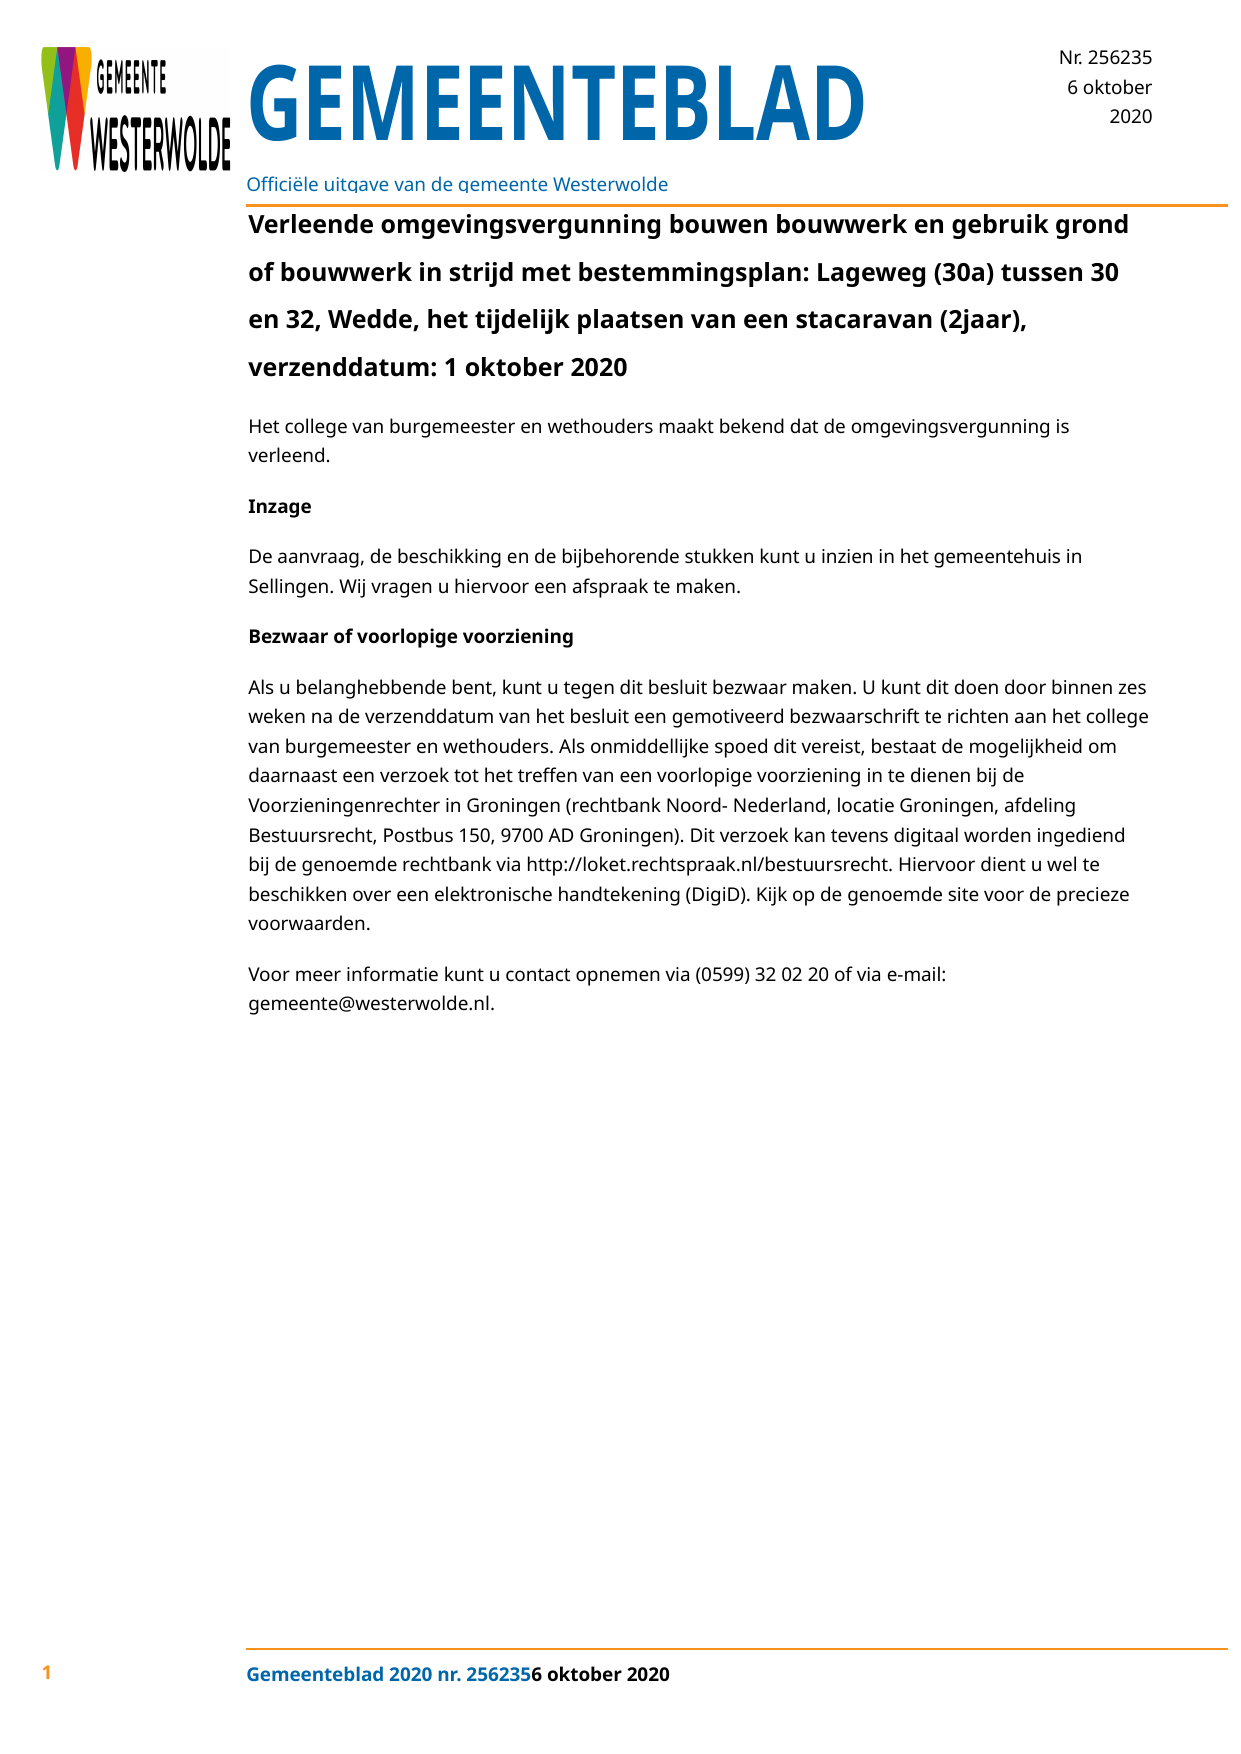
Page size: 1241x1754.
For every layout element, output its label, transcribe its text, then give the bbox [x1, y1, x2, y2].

picture [41, 47, 231, 172]
text Het college van burgemeester en wethouders maakt bekend dat de omgevingsvergunning is verleend. [248, 413, 1152, 468]
text Bezwaar of voorlopige voorziening [248, 623, 1152, 649]
text Inzage [248, 493, 1152, 519]
text Verleende omgevingsvergunning bouwen bouwwerk en gebruik grond of bouwwerk in strijd met bestemmingsplan: Lageweg (30a) tussen 30 en 32, Wedde, het tijdelijk plaatsen van een stacaravan (2jaar), verzenddatum: 1 oktober 2020 [248, 207, 1152, 384]
text De aanvraag, de beschikking en de bijbehorende stukken kunt u inzien in het gemeentehuis in Sellingen. Wij vragen u hiervoor een afspraak te maken. [248, 543, 1152, 599]
text Voor meer informatie kunt u contact opnemen via (0599) 32 02 20 of via e-mail: gemeente@westerwolde.nl. [248, 961, 1152, 1016]
text Als u belanghebbende bent, kunt u tegen dit besluit bezwaar maken. U kunt dit doen door binnen zes weken na de verzenddatum van het besluit een gemotiveerd bezwaarschrift te richten aan het college van burgemeester en wethouders. Als onmiddellijke spoed dit vereist, bestaat de mogelijkheid om daarnaast een verzoek tot het treffen van een voorlopige voorziening in te dienen bij de Voorzieningenrechter in Groningen (rechtbank Noord- Nederland, locatie Groningen, afdeling Bestuursrecht, Postbus 150, 9700 AD Groningen). Dit verzoek kan tevens digitaal worden ingediend bij de genoemde rechtbank via http://loket.rechtspraak.nl/bestuursrecht. Hiervoor dient u wel te beschikken over een elektronische handtekening (DigiD). Kijk op de genoemde site voor de precieze voorwaarden. [248, 674, 1152, 936]
